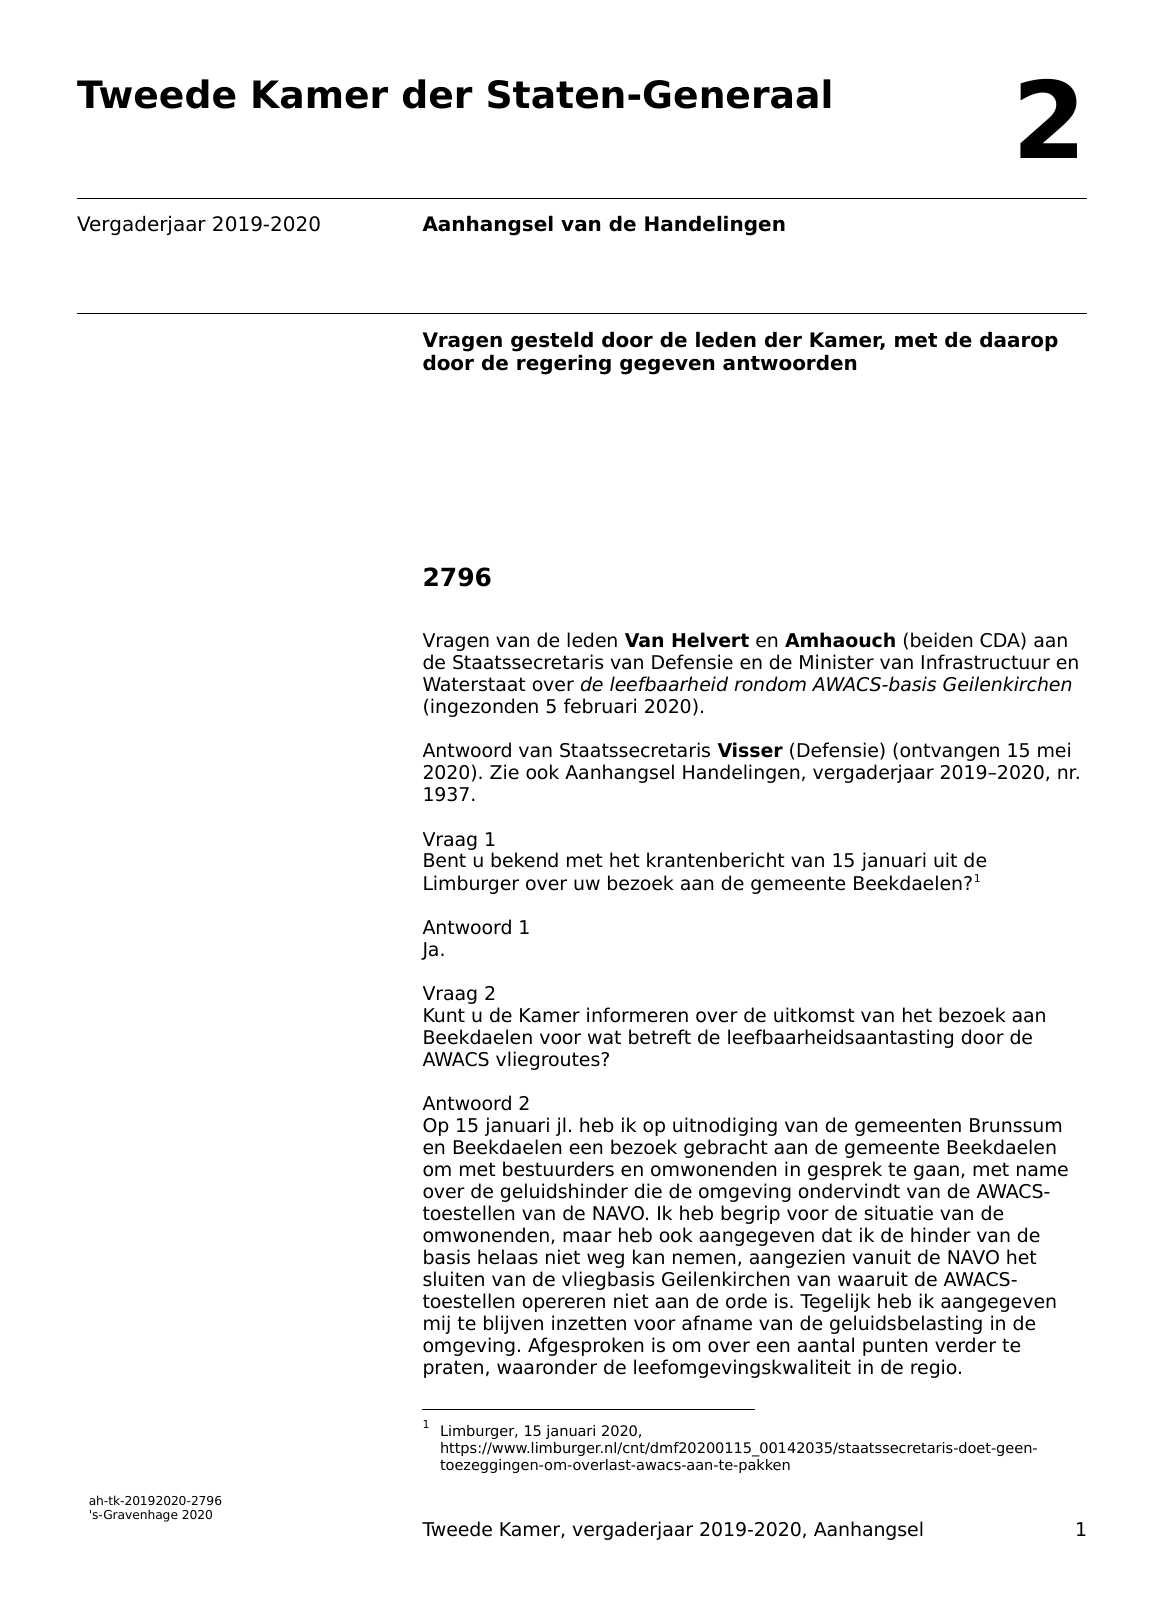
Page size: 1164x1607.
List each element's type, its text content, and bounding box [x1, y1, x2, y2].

text ah-tk-20192020-2796 [88, 1494, 323, 1508]
text Ja. [422, 938, 1087, 961]
table_header Tweede Kamer der Staten-Generaal [77, 59, 886, 198]
table_cell Vragen gesteld door de leden der Kamer, met de daarop door de regering gegeven antwoorden [422, 314, 1087, 375]
text Vraag 2 [422, 983, 1087, 1005]
table_header 2 [886, 59, 1087, 198]
text Vragen van de leden Van Helvert en Amhaouch (beiden CDA) aan de Staatssecretaris van Defensie en de Minister van Infrastructuur en Waterstaat over de leefbaarheid rondom AWACS-basis Geilenkirchen (ingezonden 5 februari 2020). [422, 630, 1087, 718]
table_cell Aanhangsel van de Handelingen [422, 199, 1087, 313]
text Antwoord 2 [422, 1093, 1087, 1115]
text Antwoord van Staatssecretaris Visser (Defensie) (ontvangen 15 mei 2020). Zie ook Aanhangsel Handelingen, vergaderjaar 2019–2020, nr. 1937. [422, 740, 1087, 806]
table_cell Vergaderjaar 2019-2020 [77, 199, 422, 313]
table_cell [77, 314, 422, 375]
text Limburger, 15 januari 2020, https://www.limburger.nl/cnt/dmf20200115_00142035/staatssecretaris-doet-geen-toezeggingen-om-overlast-awacs-aan-te-pakken [422, 1418, 1087, 1474]
text 2796 [422, 563, 1087, 592]
text Kunt u de Kamer informeren over de uitkomst van het bezoek aan Beekdaelen voor wat betreft de leefbaarheidsaantasting door de AWACS vliegroutes? [422, 1005, 1087, 1071]
text Vraag 1 [422, 828, 1087, 850]
text Bent u bekend met het krantenbericht van 15 januari uit de Limburger over uw bezoek aan de gemeente Beekdaelen? [422, 850, 1087, 894]
text Op 15 januari jl. heb ik op uitnodiging van de gemeenten Brunssum en Beekdaelen een bezoek gebracht aan de gemeente Beekdaelen om met bestuurders en omwonenden in gesprek te gaan, met name over de geluidshinder die de omgeving ondervindt van de AWACS-toestellen van de NAVO. Ik heb begrip voor de situatie van de omwonenden, maar heb ook aangegeven dat ik de hinder van de basis helaas niet weg kan nemen, aangezien vanuit de NAVO het sluiten van de vliegbasis Geilenkirchen van waaruit de AWACS-toestellen opereren niet aan de orde is. Tegelijk heb ik aangegeven mij te blijven inzetten voor afname van de geluidsbelasting in de omgeving. Afgesproken is om over een aantal punten verder te praten, waaronder de leefomgevingskwaliteit in de regio. [422, 1115, 1087, 1378]
text Antwoord 1 [422, 917, 1087, 938]
text 's-Gravenhage 2020 [88, 1508, 323, 1522]
